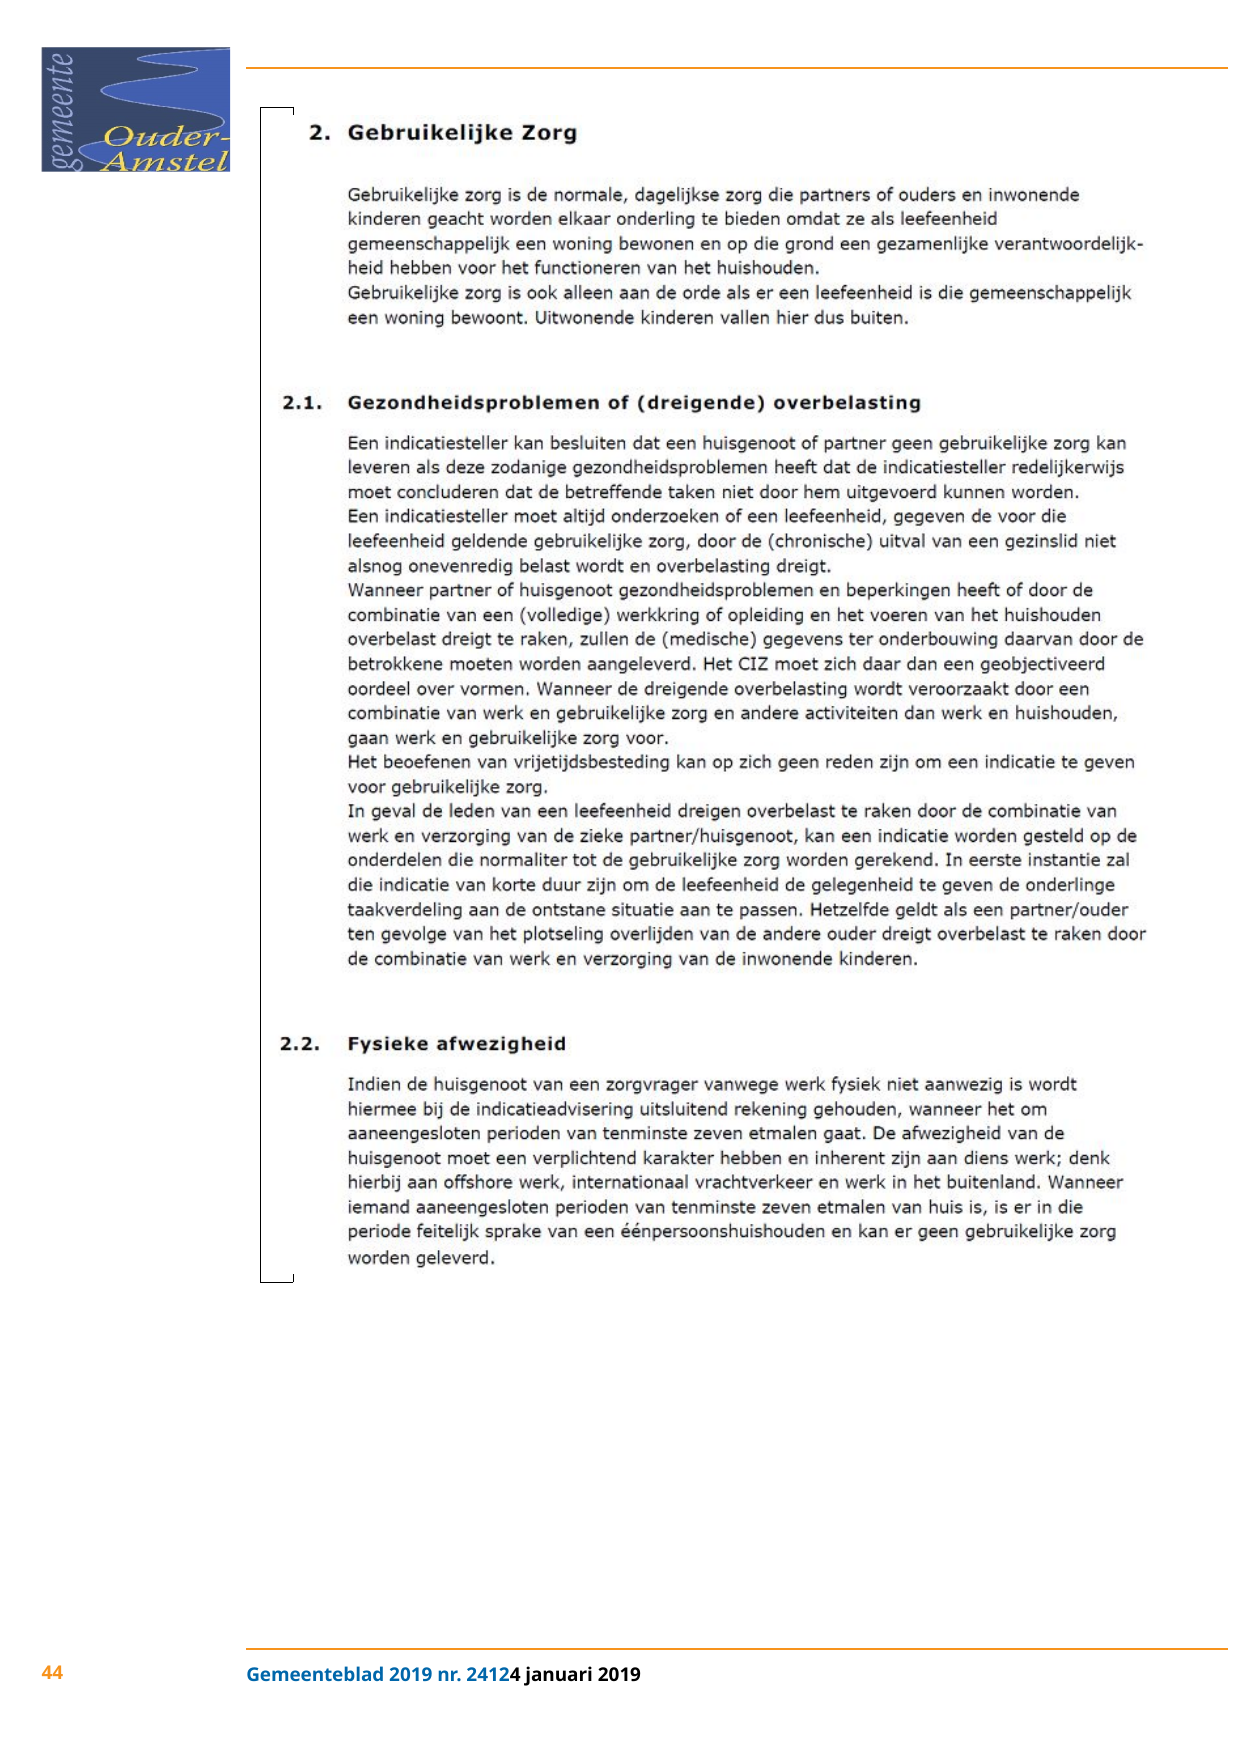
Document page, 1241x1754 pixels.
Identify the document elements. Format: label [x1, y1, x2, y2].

picture [41, 47, 231, 172]
picture [268, 115, 1155, 1274]
